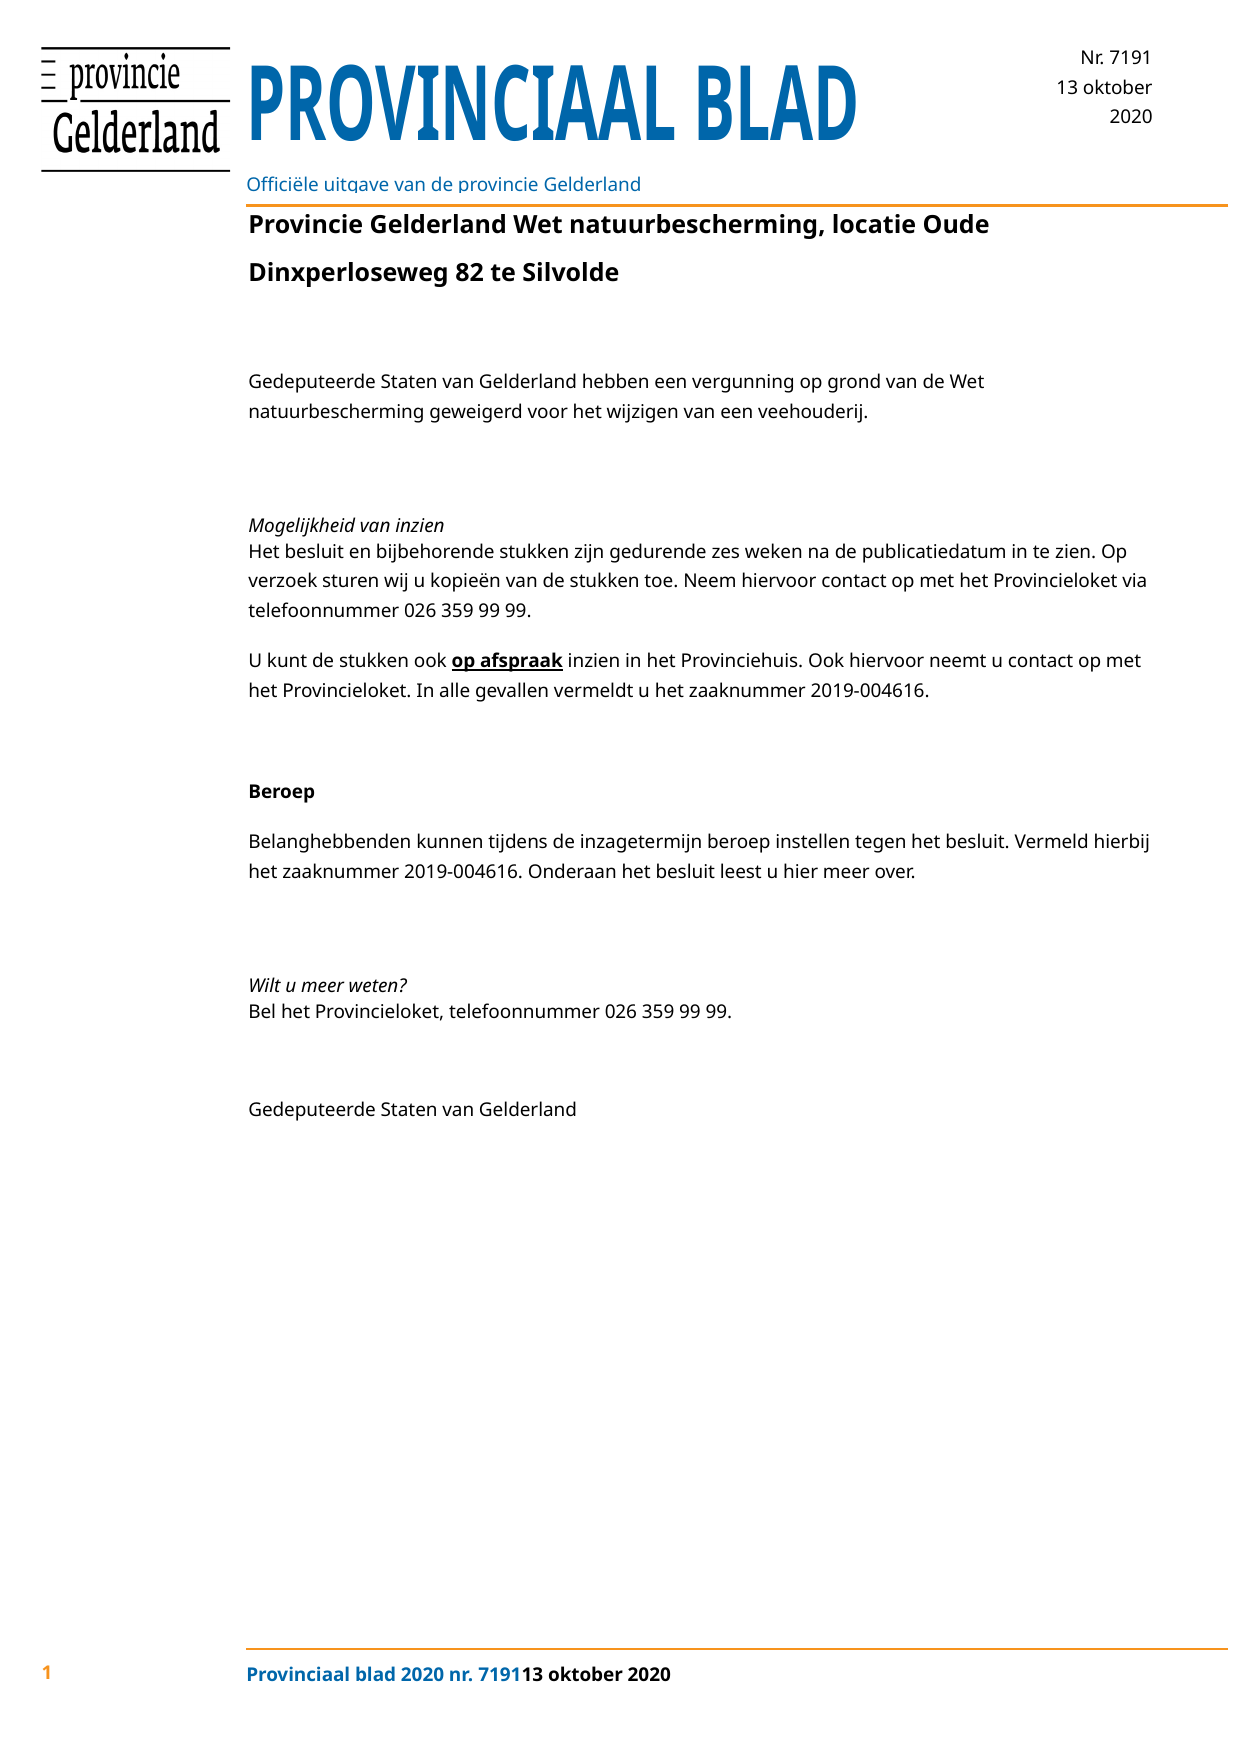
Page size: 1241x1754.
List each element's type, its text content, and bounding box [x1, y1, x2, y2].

text Wilt u meer weten? [248, 972, 1152, 998]
text Belanghebbenden kunnen tijdens de inzagetermijn beroep instellen tegen het besluit. Vermeld hierbij het zaaknummer 2019-004616. Onderaan het besluit leest u hier meer over. [248, 828, 1152, 884]
text Het besluit en bijbehorende stukken zijn gedurende zes weken na de publicatiedatum in te zien. Op verzoek sturen wij u kopieën van de stukken toe. Neem hiervoor contact op met het Provincieloket via telefoonnummer 026 359 99 99. [248, 538, 1152, 623]
text Bel het Provincieloket, telefoonnummer 026 359 99 99. [248, 998, 1152, 1024]
picture [41, 47, 231, 172]
text Beroep [248, 778, 1152, 804]
text Gedeputeerde Staten van Gelderland [248, 1096, 1152, 1122]
text Gedeputeerde Staten van Gelderland hebben een vergunning op grond van de Wet natuurbescherming geweigerd voor het wijzigen van een veehouderij. [248, 368, 1152, 424]
text Mogelijkheid van inzien [248, 512, 1152, 538]
text U kunt de stukken ook op afspraak inzien in het Provinciehuis. Ook hiervoor neemt u contact op met het Provincieloket. In alle gevallen vermeldt u het zaaknummer 2019-004616. [248, 648, 1152, 703]
text Provincie Gelderland Wet natuurbescherming, locatie Oude Dinxperloseweg 82 te Silvolde [248, 207, 1152, 288]
